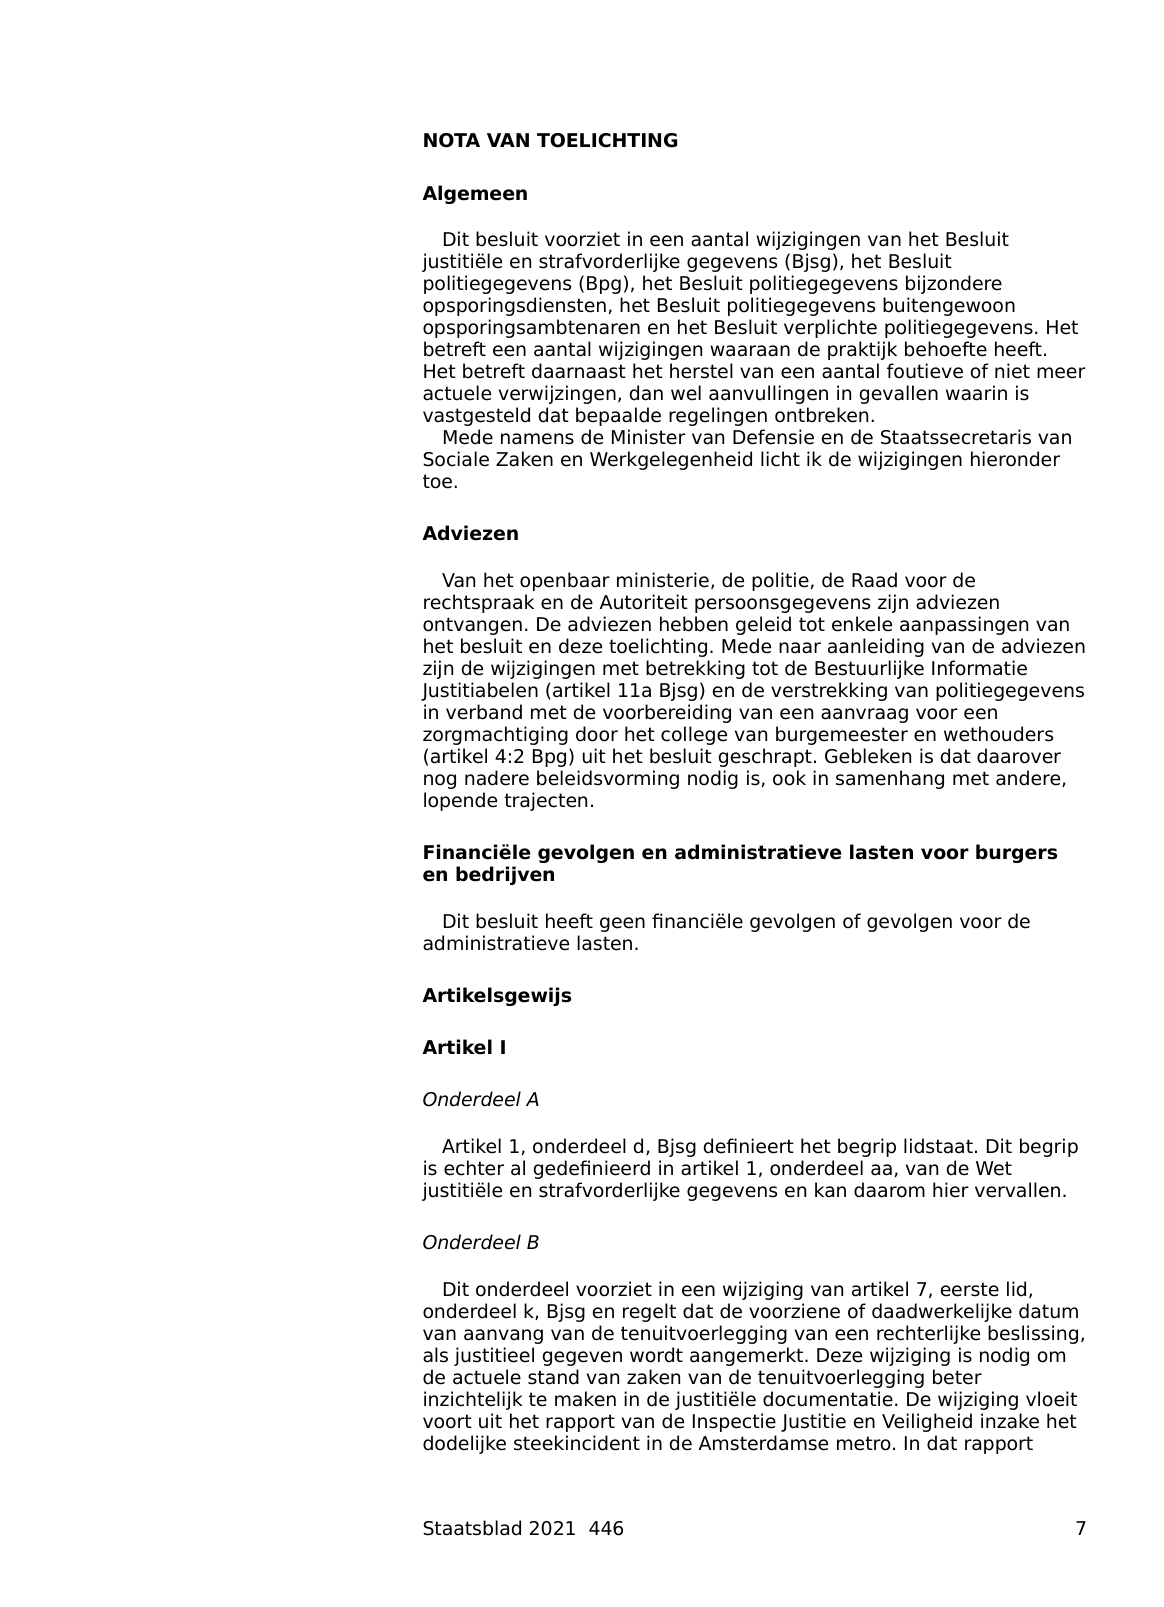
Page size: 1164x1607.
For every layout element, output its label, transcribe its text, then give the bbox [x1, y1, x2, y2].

subtitle Artikel I [422, 1037, 1087, 1059]
text Mede namens de Minister van Defensie en de Staatssecretaris van Sociale Zaken en Werkgelegenheid licht ik de wijzigingen hieronder toe. [422, 427, 1087, 493]
subtitle Financiële gevolgen en administratieve lasten voor burgers en bedrijven [422, 842, 1087, 886]
subtitle Artikelsgewijs [422, 985, 1087, 1007]
subtitle Algemeen [422, 182, 1087, 204]
text Artikel 1, onderdeel d, Bjsg definieert het begrip lidstaat. Dit begrip is echter al gedefinieerd in artikel 1, onderdeel aa, van de Wet justitiële en strafvorderlijke gegevens en kan daarom hier vervallen. [422, 1136, 1087, 1202]
text Dit besluit voorziet in een aantal wijzigingen van het Besluit justitiële en strafvorderlijke gegevens (Bjsg), het Besluit politiegegevens (Bpg), het Besluit politiegegevens bijzondere opsporingsdiensten, het Besluit politiegegevens buitengewoon opsporingsambtenaren en het Besluit verplichte politiegegevens. Het betreft een aantal wijzigingen waaraan de praktijk behoefte heeft. Het betreft daarnaast het herstel van een aantal foutieve of niet meer actuele verwijzingen, dan wel aanvullingen in gevallen waarin is vastgesteld dat bepaalde regelingen ontbreken. [422, 229, 1087, 427]
subtitle NOTA VAN TOELICHTING [422, 130, 1087, 152]
text Dit besluit heeft geen financiële gevolgen of gevolgen voor de administratieve lasten. [422, 911, 1087, 955]
subtitle Onderdeel B [422, 1232, 1087, 1254]
text Dit onderdeel voorziet in een wijziging van artikel 7, eerste lid, onderdeel k, Bjsg en regelt dat de voorziene of daadwerkelijke datum van aanvang van de tenuitvoerlegging van een rechterlijke beslissing, als justitieel gegeven wordt aangemerkt. Deze wijziging is nodig om de actuele stand van zaken van de tenuitvoerlegging beter inzichtelijk te maken in de justitiële documentatie. De wijziging vloeit voort uit het rapport van de Inspectie Justitie en Veiligheid inzake het dodelijke steekincident in de Amsterdamse metro. In dat rapport [422, 1279, 1087, 1454]
text Van het openbaar ministerie, de politie, de Raad voor de rechtspraak en de Autoriteit persoonsgegevens zijn adviezen ontvangen. De adviezen hebben geleid tot enkele aanpassingen van het besluit en deze toelichting. Mede naar aanleiding van de adviezen zijn de wijzigingen met betrekking tot de Bestuurlijke Informatie Justitiabelen (artikel 11a Bjsg) en de verstrekking van politiegegevens in verband met de voorbereiding van een aanvraag voor een zorgmachtiging door het college van burgemeester en wethouders (artikel 4:2 Bpg) uit het besluit geschrapt. Gebleken is dat daarover nog nadere beleidsvorming nodig is, ook in samenhang met andere, lopende trajecten. [422, 570, 1087, 812]
subtitle Onderdeel A [422, 1089, 1087, 1111]
subtitle Adviezen [422, 523, 1087, 545]
